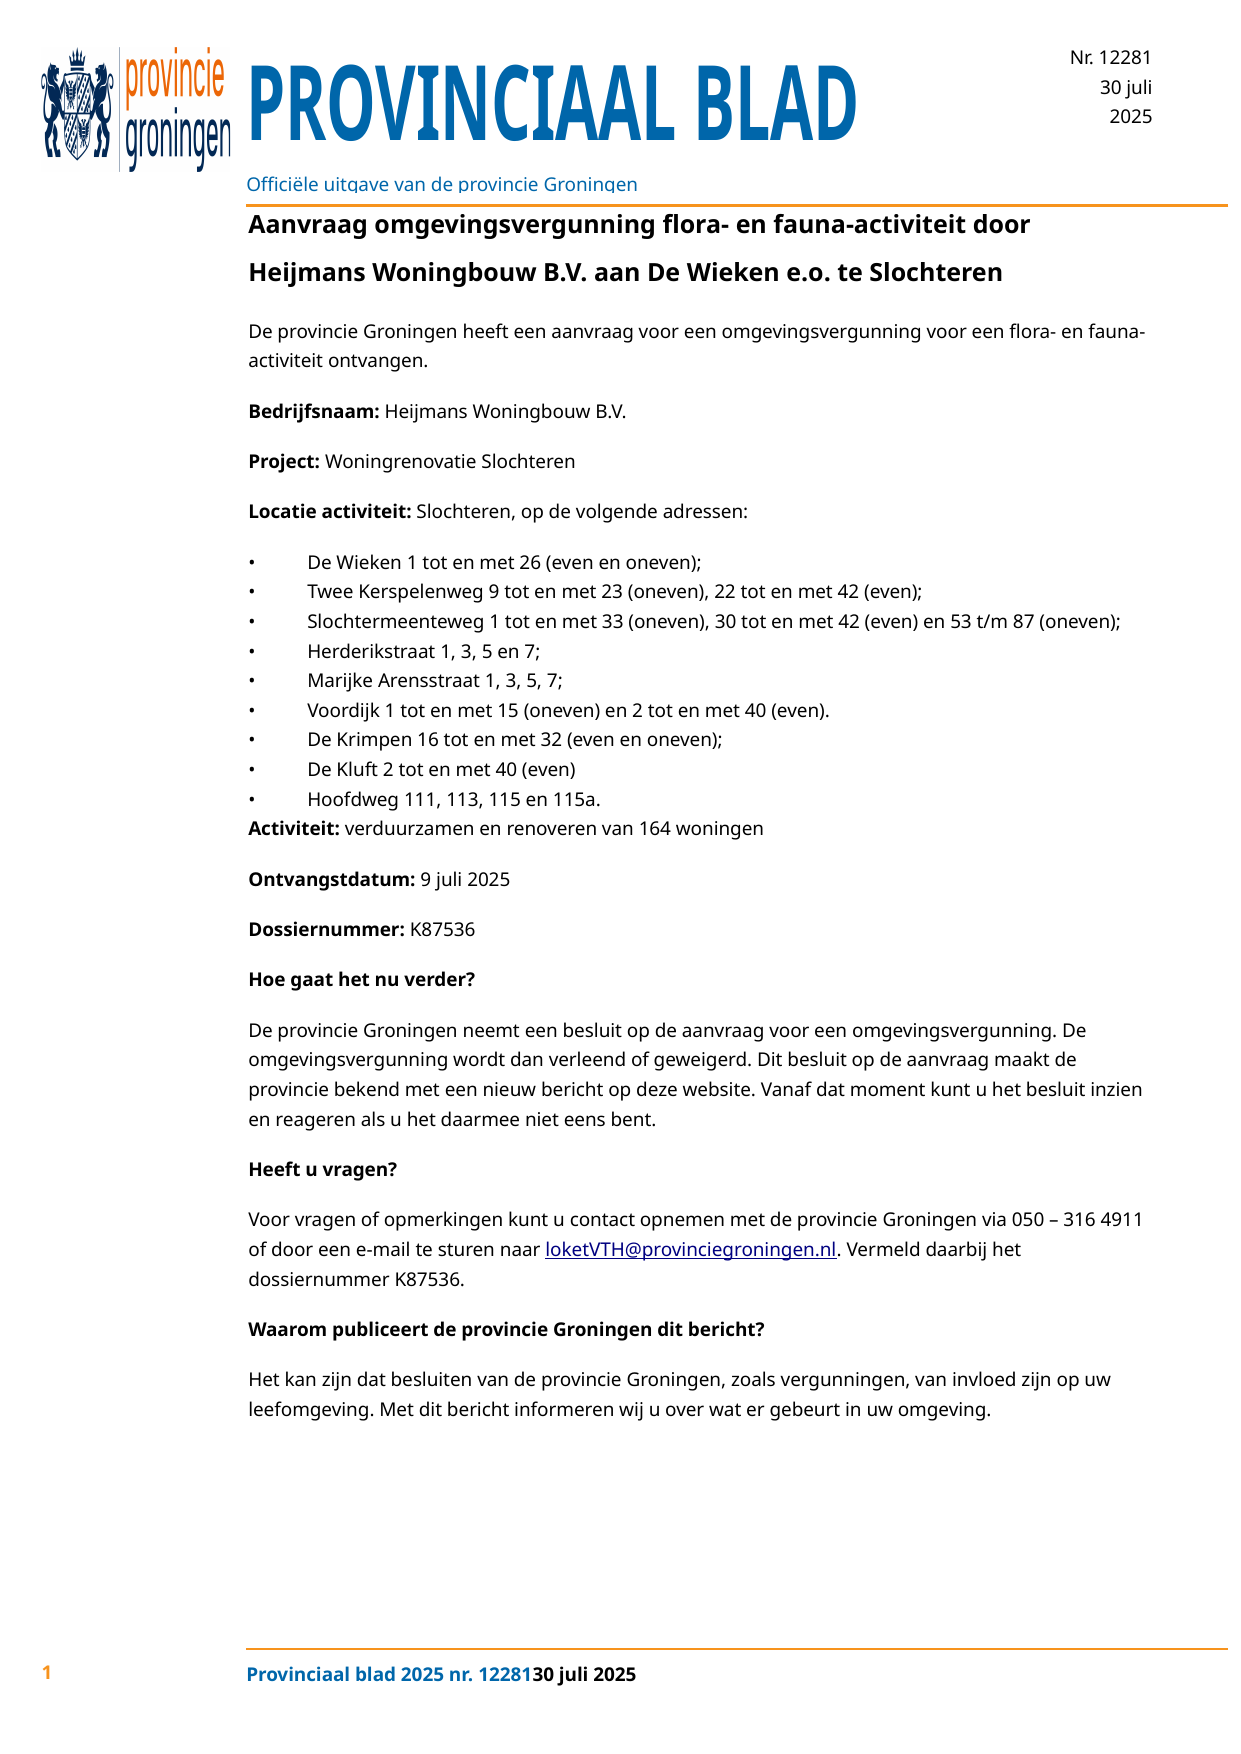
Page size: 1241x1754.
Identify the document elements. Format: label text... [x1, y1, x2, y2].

text Heeft u vragen? [248, 1156, 1152, 1182]
text Hoe gaat het nu verder? [248, 967, 1152, 992]
list Twee Kerspelenweg 9 tot en met 23 (oneven), 22 tot en met 42 (even); [248, 579, 1152, 604]
text De provincie Groningen heeft een aanvraag voor een omgevingsvergunning voor een flora- en fauna-activiteit ontvangen. [248, 318, 1152, 373]
list Herderikstraat 1, 3, 5 en 7; [248, 638, 1152, 664]
text Ontvangstdatum: 9 juli 2025 [248, 866, 1152, 892]
text De provincie Groningen neemt een besluit op de aanvraag voor een omgevingsvergunning. De omgevingsvergunning wordt dan verleend of geweigerd. Dit besluit op de aanvraag maakt de provincie bekend met een nieuw bericht op deze website. Vanaf dat moment kunt u het besluit inzien en reageren als u het daarmee niet eens bent. [248, 1017, 1152, 1132]
picture [41, 47, 231, 172]
list De Wieken 1 tot en met 26 (even en oneven); [248, 549, 1152, 575]
text Aanvraag omgevingsvergunning flora- en fauna-activiteit door Heijmans Woningbouw B.V. aan De Wieken e.o. te Slochteren [248, 207, 1152, 288]
text Locatie activiteit: Slochteren, op de volgende adressen: [248, 499, 1152, 524]
list De Krimpen 16 tot en met 32 (even en oneven); [248, 727, 1152, 752]
text Het kan zijn dat besluiten van de provincie Groningen, zoals vergunningen, van invloed zijn op uw leefomgeving. Met dit bericht informeren wij u over wat er gebeurt in uw omgeving. [248, 1367, 1152, 1422]
text Activiteit: verduurzamen en renoveren van 164 woningen [248, 815, 1152, 841]
list Slochtermeenteweg 1 tot en met 33 (oneven), 30 tot en met 42 (even) en 53 t/m 87 (oneven); [248, 608, 1152, 634]
list Marijke Arensstraat 1, 3, 5, 7; [248, 667, 1152, 693]
text Waarom publiceert de provincie Groningen dit bericht? [248, 1316, 1152, 1342]
text Project: Woningrenovatie Slochteren [248, 448, 1152, 474]
list Hoofdweg 111, 113, 115 en 115a. [248, 786, 1152, 812]
text Dossiernummer: K87536 [248, 916, 1152, 942]
text Bedrijfsnaam: Heijmans Woningbouw B.V. [248, 398, 1152, 424]
list De Kluft 2 tot en met 40 (even) [248, 756, 1152, 782]
list Voordijk 1 tot en met 15 (oneven) en 2 tot en met 40 (even). [248, 697, 1152, 723]
text Voor vragen of opmerkingen kunt u contact opnemen met de provincie Groningen via 050 – 316 4911 of door een e-mail te sturen naar loketVTH@provinciegroningen.nl. Vermeld daarbij het dossiernummer K87536. [248, 1207, 1152, 1292]
